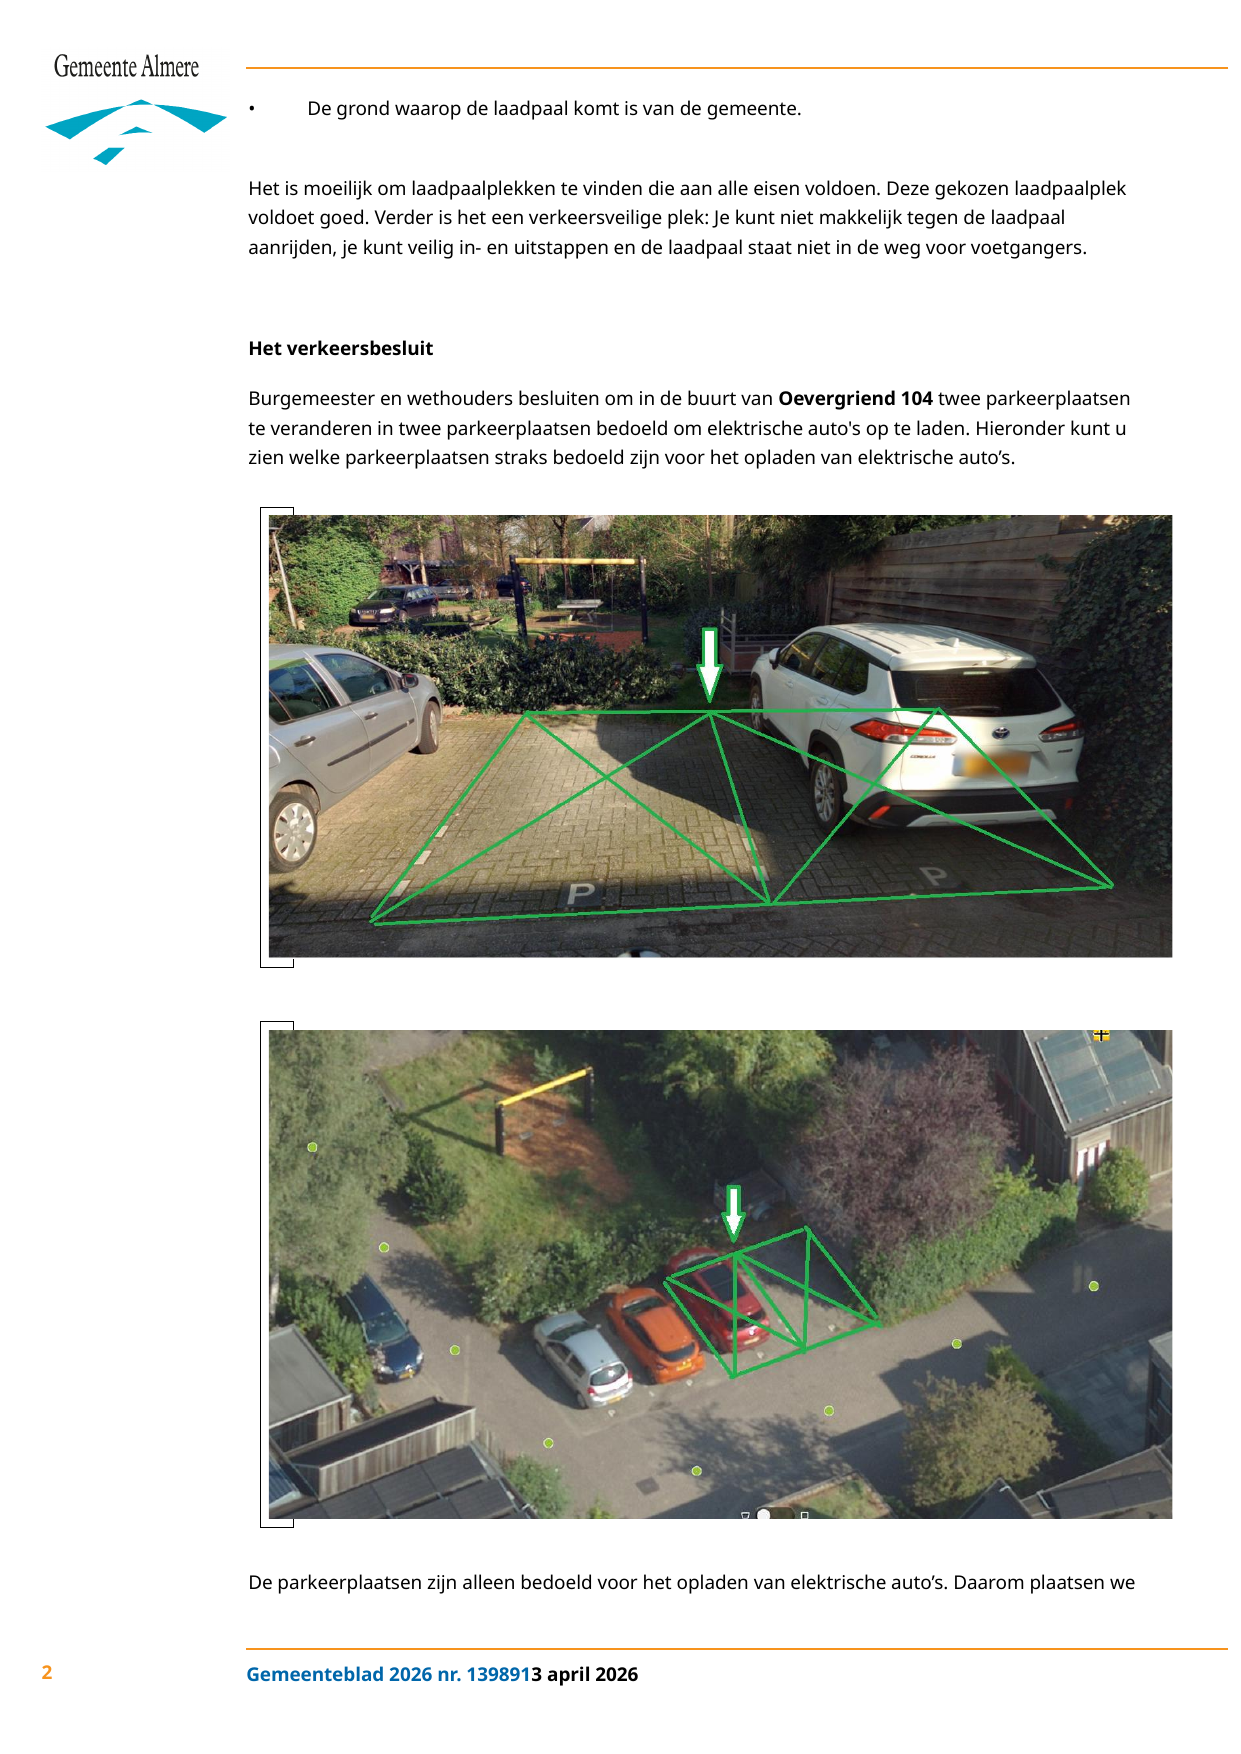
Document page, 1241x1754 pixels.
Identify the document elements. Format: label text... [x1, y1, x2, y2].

text De parkeerplaatsen zijn alleen bedoeld voor het opladen van elektrische auto’s. Daarom plaatsen we [248, 1569, 1152, 1595]
picture [268, 1030, 1173, 1519]
text Het is moeilijk om laadpaalplekken te vinden die aan alle eisen voldoen. Deze gekozen laadpaalplek voldoet goed. Verder is het een verkeersveilige plek: Je kunt niet makkelijk tegen de laadpaal aanrijden, je kunt veilig in- en uitstappen en de laadpaal staat niet in de weg voor voetgangers. [248, 175, 1152, 260]
picture [268, 515, 1173, 959]
list De grond waarop de laadpaal komt is van de gemeente. [248, 95, 1152, 121]
text Burgemeester en wethouders besluiten om in de buurt van Oevergriend 104 twee parkeerplaatsen te veranderen in twee parkeerplaatsen bedoeld om elektrische auto's op te laden. Hieronder kunt u zien welke parkeerplaatsen straks bedoeld zijn voor het opladen van elektrische auto’s. [248, 385, 1152, 470]
text Het verkeersbesluit [248, 335, 1152, 361]
picture [41, 47, 231, 172]
